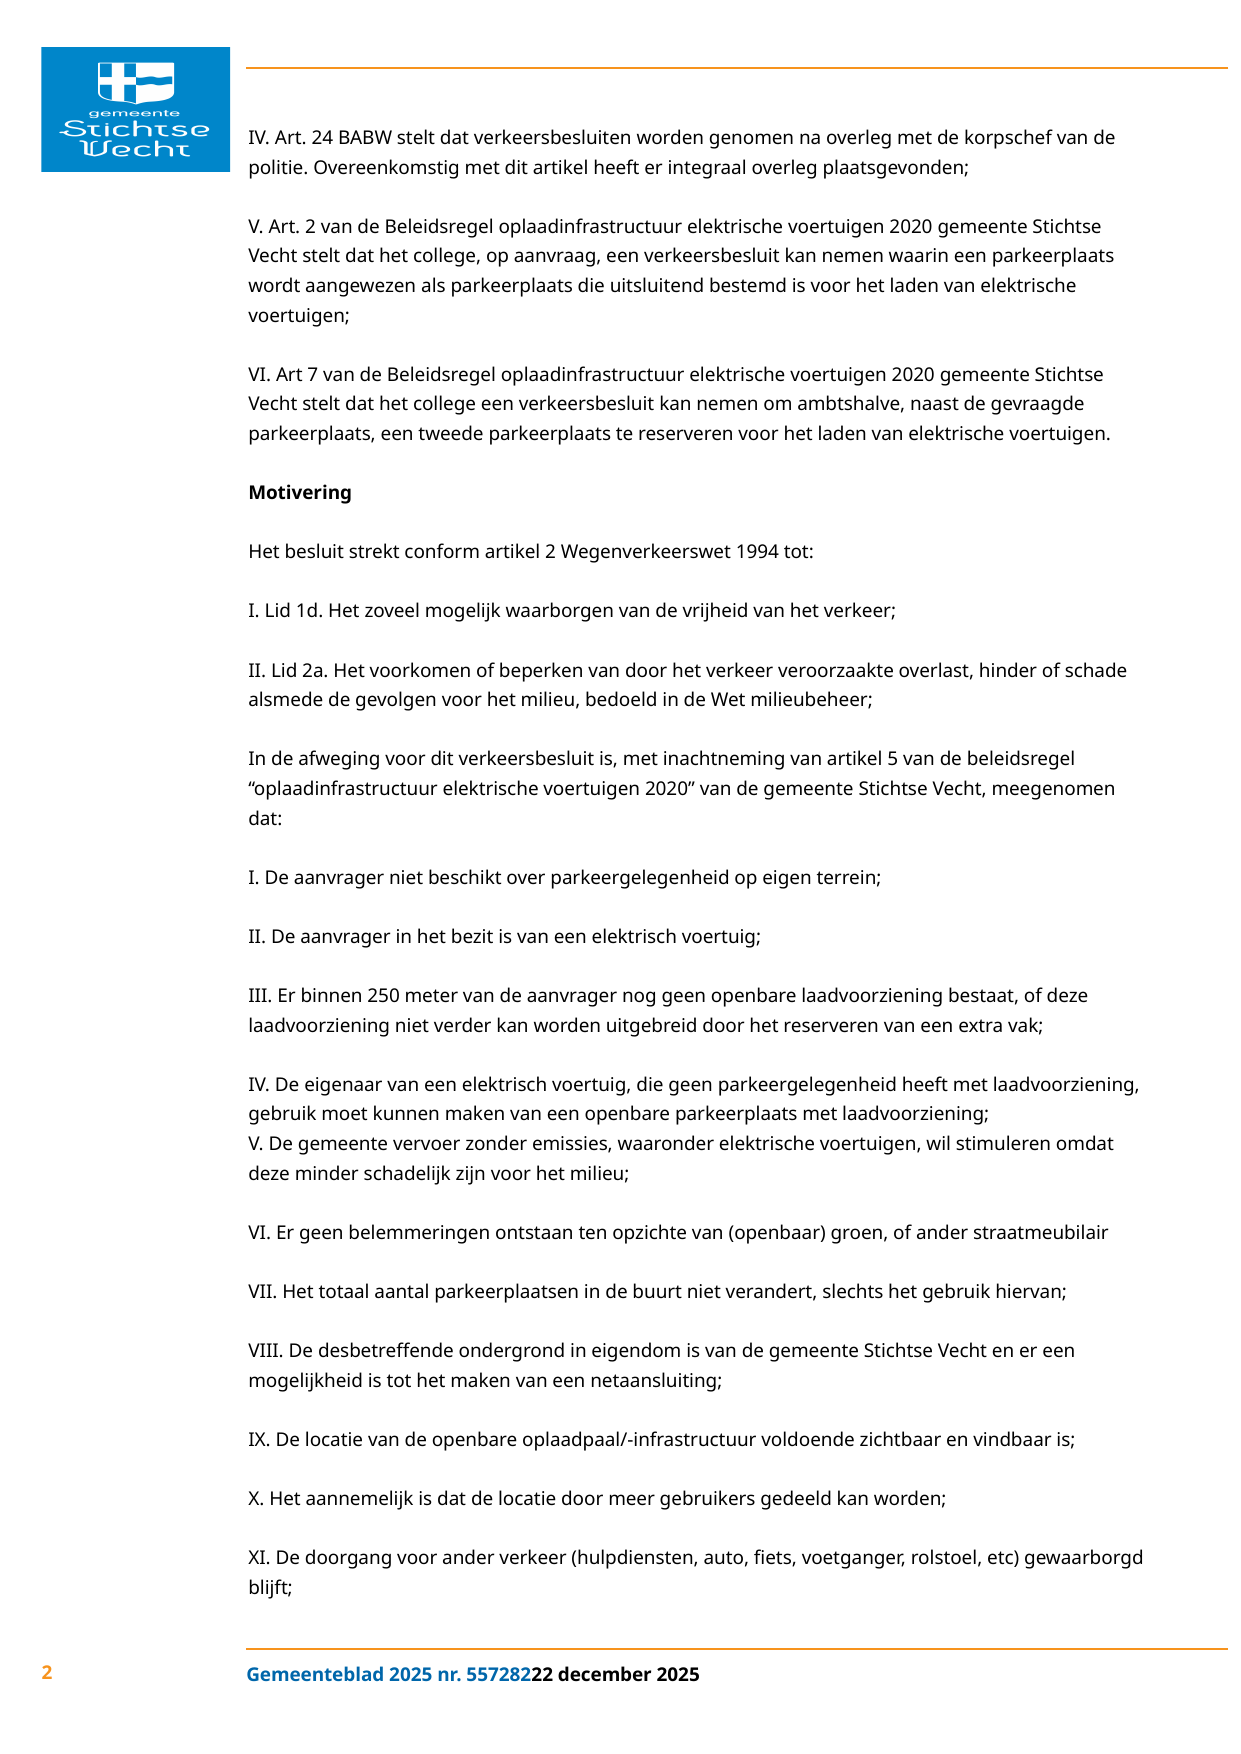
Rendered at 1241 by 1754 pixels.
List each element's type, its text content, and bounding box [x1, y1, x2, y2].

text VI. Er geen belemmeringen ontstaan ten opzichte van (openbaar) groen, of ander straatmeubilair [248, 1219, 1152, 1245]
text II. Lid 2a. Het voorkomen of beperken van door het verkeer veroorzaakte overlast, hinder of schade alsmede de gevolgen voor het milieu, bedoeld in de Wet milieubeheer; [248, 657, 1152, 712]
text III. Er binnen 250 meter van de aanvrager nog geen openbare laadvoorziening bestaat, of deze laadvoorziening niet verder kan worden uitgebreid door het reserveren van een extra vak; [248, 982, 1152, 1038]
text XI. De doorgang voor ander verkeer (hulpdiensten, auto, fiets, voetganger, rolstoel, etc) gewaarborgd blijft; [248, 1544, 1152, 1600]
text I. De aanvrager niet beschikt over parkeergelegenheid op eigen terrein; [248, 864, 1152, 890]
text Het besluit strekt conform artikel 2 Wegenverkeerswet 1994 tot: [248, 538, 1152, 564]
text IV. Art. 24 BABW stelt dat verkeersbesluiten worden genomen na overleg met de korpschef van de politie. Overeenkomstig met dit artikel heeft er integraal overleg plaatsgevonden; [248, 124, 1152, 180]
text VIII. De desbetreffende ondergrond in eigendom is van de gemeente Stichtse Vecht en er een mogelijkheid is tot het maken van een netaansluiting; [248, 1337, 1152, 1393]
text I. Lid 1d. Het zoveel mogelijk waarborgen van de vrijheid van het verkeer; [248, 598, 1152, 623]
text IX. De locatie van de openbare oplaadpaal/-infrastructuur voldoende zichtbaar en vindbaar is; [248, 1426, 1152, 1452]
text X. Het aannemelijk is dat de locatie door meer gebruikers gedeeld kan worden; [248, 1485, 1152, 1511]
text Motivering [248, 479, 1152, 505]
picture [137, 63, 174, 103]
text II. De aanvrager in het bezit is van een elektrisch voertuig; [248, 923, 1152, 949]
text VI. Art 7 van de Beleidsregel oplaadinfrastructuur elektrische voertuigen 2020 gemeente Stichtse Vecht stelt dat het college een verkeersbesluit kan nemen om ambtshalve, naast de gevraagde parkeerplaats, een tweede parkeerplaats te reserveren voor het laden van elektrische voertuigen. [248, 361, 1152, 446]
text In de afweging voor dit verkeersbesluit is, met inachtneming van artikel 5 van de beleidsregel “oplaadinfrastructuur elektrische voertuigen 2020” van de gemeente Stichtse Vecht, meegenomen dat: [248, 746, 1152, 831]
text IV. De eigenaar van een elektrisch voertuig, die geen parkeergelegenheid heeft met laadvoorziening, gebruik moet kunnen maken van een openbare parkeerplaats met laadvoorziening; [248, 1071, 1152, 1126]
text V. De gemeente vervoer zonder emissies, waaronder elektrische voertuigen, wil stimuleren omdat deze minder schadelijk zijn voor het milieu; [248, 1130, 1152, 1186]
text V. Art. 2 van de Beleidsregel oplaadinfrastructuur elektrische voertuigen 2020 gemeente Stichtse Vecht stelt dat het college, op aanvraag, een verkeersbesluit kan nemen waarin een parkeerplaats wordt aangewezen als parkeerplaats die uitsluitend bestemd is voor het laden van elektrische voertuigen; [248, 213, 1152, 328]
picture [99, 63, 135, 101]
text VII. Het totaal aantal parkeerplaatsen in de buurt niet verandert, slechts het gebruik hiervan; [248, 1278, 1152, 1304]
